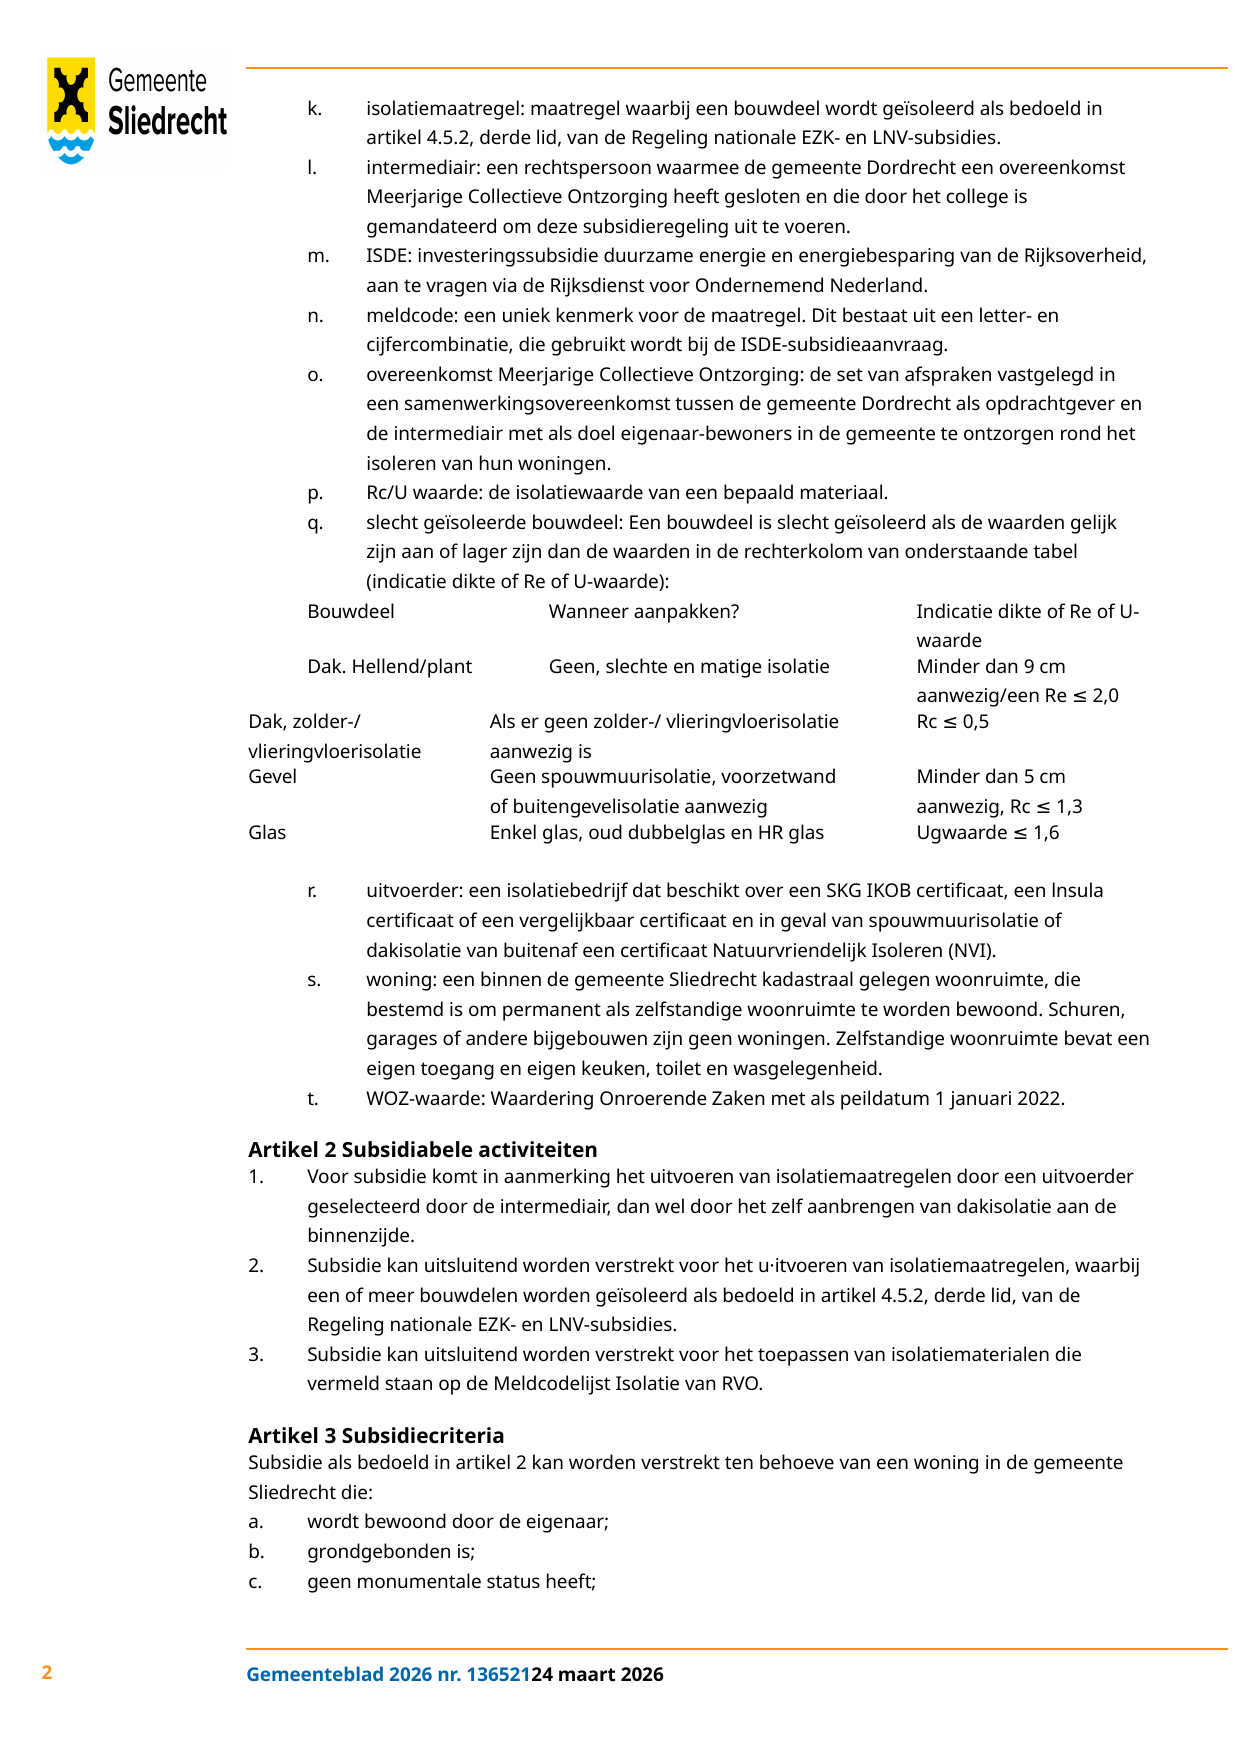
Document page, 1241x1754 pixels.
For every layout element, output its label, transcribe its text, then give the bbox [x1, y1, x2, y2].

text Subsidie als bedoeld in artikel 2 kan worden verstrekt ten behoeve van een woning in de gemeente Sliedrecht die: [248, 1449, 1152, 1505]
list wordt bewoond door de eigenaar; [248, 1509, 1152, 1534]
table_cell Dak, zolder-/ vlieringvloerisolatie [248, 709, 489, 764]
text Artikel 3 Subsidiecriteria [248, 1421, 1152, 1449]
list slecht geïsoleerde bouwdeel: Een bouwdeel is slecht geïsoleerd als de waarden gelijk zijn aan of lager zijn dan de waarden in de rechterkolom van onderstaande tabel (indicatie dikte of Re of U-waarde): [307, 509, 1152, 594]
table_cell Geen, slechte en matige isolatie [490, 653, 857, 708]
list uitvoerder: een isolatiebedrijf dat beschikt over een SKG IKOB certificaat, een lnsula certificaat of een vergelijkbaar certificaat en in geval van spouwmuurisolatie of dakisolatie van buitenaf een certificaat Natuurvriendelijk Isoleren (NVI). [307, 878, 1152, 962]
table_header Wanneer aanpakken? [490, 598, 857, 653]
list Subsidie kan uitsluitend worden verstrekt voor het toepassen van isolatiematerialen die vermeld staan op de Meldcodelijst Isolatie van RVO. [248, 1341, 1152, 1396]
picture [41, 47, 231, 172]
list WOZ-waarde: Waardering Onroerende Zaken met als peildatum 1 januari 2022. [307, 1085, 1152, 1110]
list Voor subsidie komt in aanmerking het uitvoeren van isolatiemaatregelen door een uitvoerder geselecteerd door de intermediair, dan wel door het zelf aanbrengen van dakisolatie aan de binnenzijde. [248, 1163, 1152, 1248]
table_header Bouwdeel [248, 598, 489, 653]
table_cell Ugwaarde ≤ 1,6 [858, 819, 1152, 845]
table_cell Minder dan 5 cm aanwezig, Rc ≤ 1,3 [858, 764, 1152, 819]
list intermediair: een rechtspersoon waarmee de gemeente Dordrecht een overeenkomst Meerjarige Collectieve Ontzorging heeft gesloten en die door het college is gemandateerd om deze subsidieregeling uit te voeren. [307, 154, 1152, 239]
table_cell Dak. Hellend/plant [248, 653, 489, 708]
table_cell Enkel glas, oud dubbelglas en HR glas [490, 819, 857, 845]
list overeenkomst Meerjarige Collectieve Ontzorging: de set van afspraken vastgelegd in een samenwerkingsovereenkomst tussen de gemeente Dordrecht als opdrachtgever en de intermediair met als doel eigenaar-bewoners in de gemeente te ontzorgen rond het isoleren van hun woningen. [307, 361, 1152, 476]
list Subsidie kan uitsluitend worden verstrekt voor het u·itvoeren van isolatiemaatregelen, waarbij een of meer bouwdelen worden geïsoleerd als bedoeld in artikel 4.5.2, derde lid, van de Regeling nationale EZK- en LNV-subsidies. [248, 1252, 1152, 1337]
table_cell Glas [248, 819, 489, 845]
list ISDE: investeringssubsidie duurzame energie en energiebesparing van de Rijksoverheid, aan te vragen via de Rijksdienst voor Ondernemend Nederland. [307, 243, 1152, 298]
list geen monumentale status heeft; [248, 1568, 1152, 1593]
text Artikel 2 Subsidiabele activiteiten [248, 1135, 1152, 1163]
list isolatiemaatregel: maatregel waarbij een bouwdeel wordt geïsoleerd als bedoeld in artikel 4.5.2, derde lid, van de Regeling nationale EZK- en LNV-subsidies. [307, 95, 1152, 150]
table_cell Gevel [248, 764, 489, 819]
table_cell Als er geen zolder-/ vlieringvloerisolatie aanwezig is [490, 709, 857, 764]
table_cell Rc ≤ 0,5 [858, 709, 1152, 764]
list grondgebonden is; [248, 1538, 1152, 1564]
list meldcode: een uniek kenmerk voor de maatregel. Dit bestaat uit een letter- en cijfercombinatie, die gebruikt wordt bij de ISDE-subsidieaanvraag. [307, 302, 1152, 357]
table_cell Geen spouwmuurisolatie, voorzetwand of buitengevelisolatie aanwezig [490, 764, 857, 819]
table_cell Minder dan 9 cm aanwezig/een Re ≤ 2,0 [858, 653, 1152, 708]
list Rc/U waarde: de isolatiewaarde van een bepaald materiaal. [307, 479, 1152, 505]
list woning: een binnen de gemeente Sliedrecht kadastraal gelegen woonruimte, die bestemd is om permanent als zelfstandige woonruimte te worden bewoond. Schuren, garages of andere bijgebouwen zijn geen woningen. Zelfstandige woonruimte bevat een eigen toegang en eigen keuken, toilet en wasgelegenheid. [307, 966, 1152, 1081]
table_header Indicatie dikte of Re of U-waarde [858, 598, 1152, 653]
